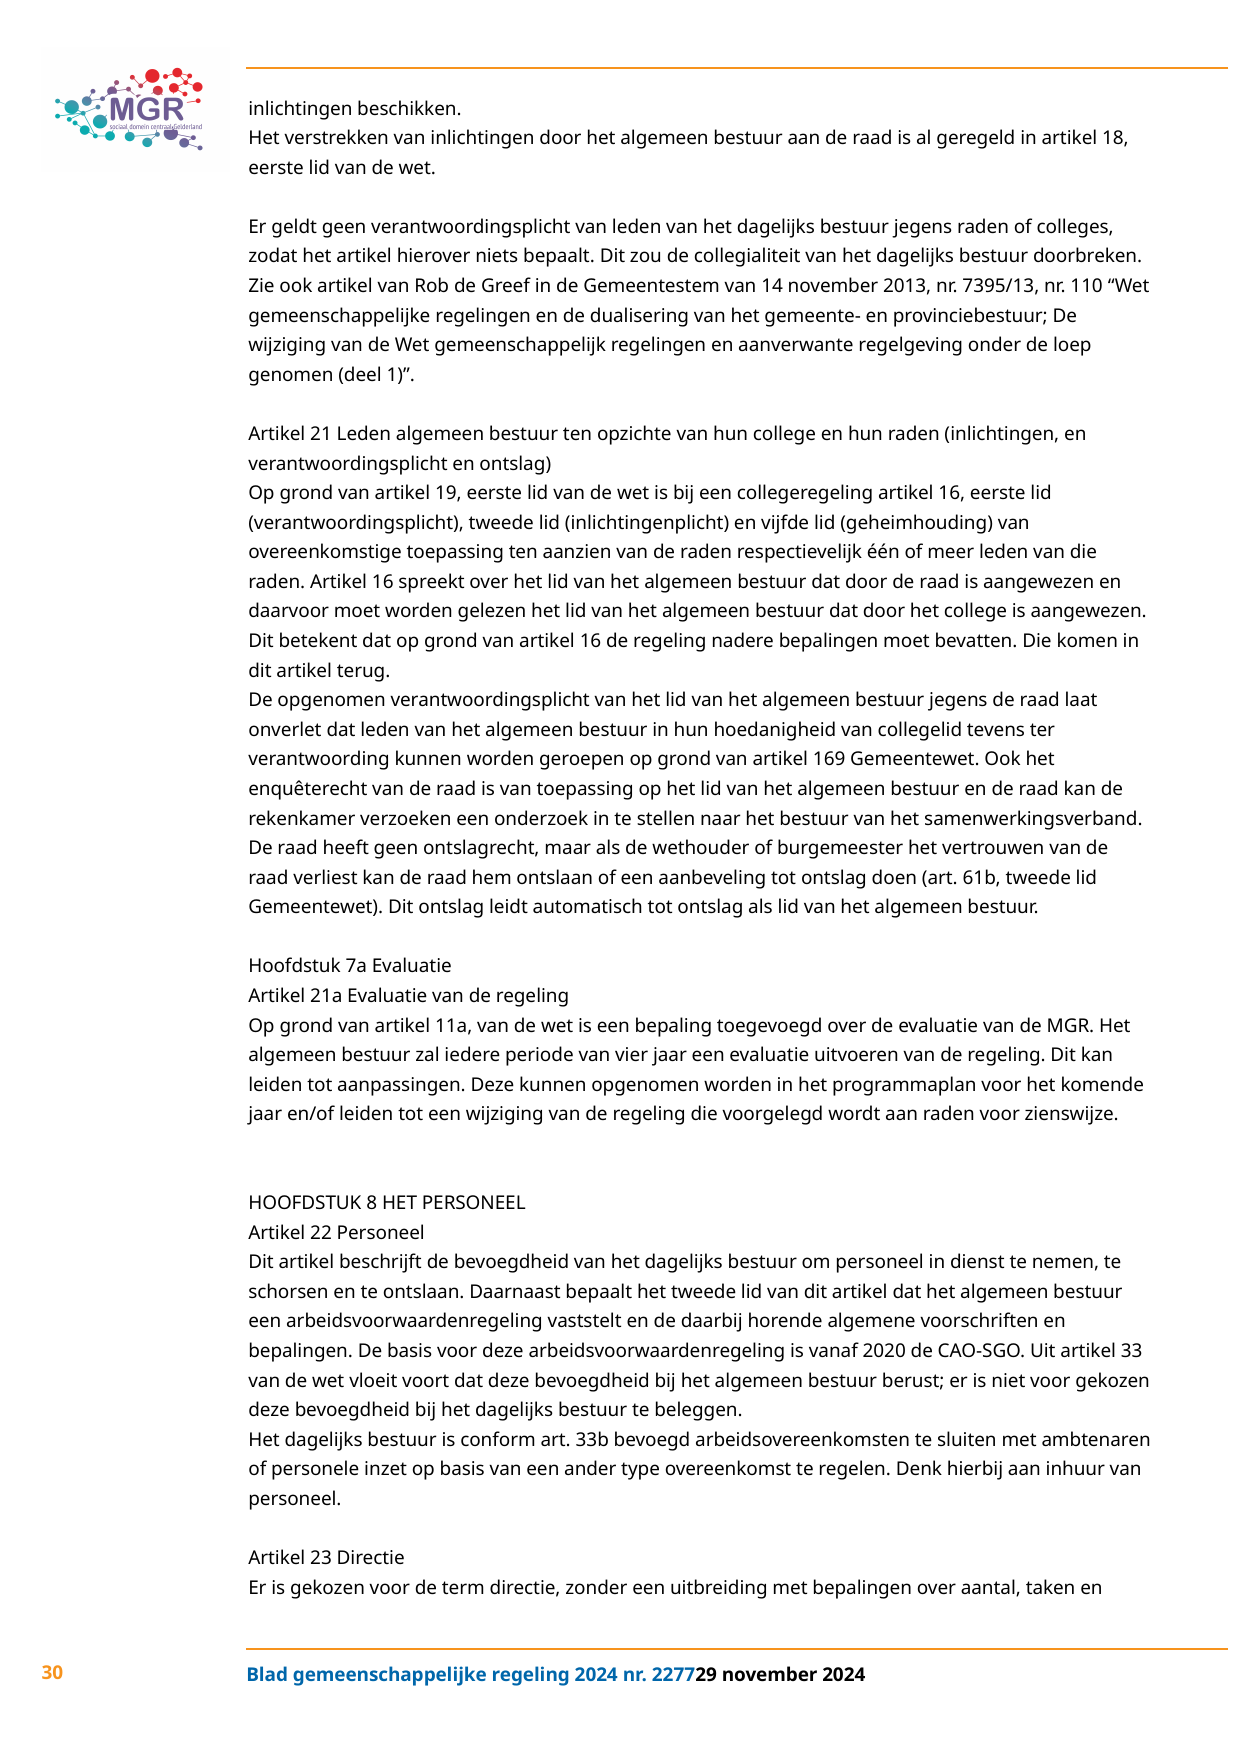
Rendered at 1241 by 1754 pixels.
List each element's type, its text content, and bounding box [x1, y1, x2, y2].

text HOOFDSTUK 8 HET PERSONEEL [248, 1189, 1152, 1215]
text Artikel 21a Evaluatie van de regeling [248, 982, 1152, 1008]
text Op grond van artikel 11a, van de wet is een bepaling toegevoegd over de evaluatie van de MGR. Het algemeen bestuur zal iedere periode van vier jaar een evaluatie uitvoeren van de regeling. Dit kan leiden tot aanpassingen. Deze kunnen opgenomen worden in het programmaplan voor het komende jaar en/of leiden tot een wijziging van de regeling die voorgelegd wordt aan raden voor zienswijze. [248, 1012, 1152, 1126]
text Op grond van artikel 19, eerste lid van de wet is bij een collegeregeling artikel 16, eerste lid (verantwoordingsplicht), tweede lid (inlichtingenplicht) en vijfde lid (geheimhouding) van overeenkomstige toepassing ten aanzien van de raden respectievelijk één of meer leden van die raden. Artikel 16 spreekt over het lid van het algemeen bestuur dat door de raad is aangewezen en daarvoor moet worden gelezen het lid van het algemeen bestuur dat door het college is aangewezen. Dit betekent dat op grond van artikel 16 de regeling nadere bepalingen moet bevatten. Die komen in dit artikel terug. [248, 479, 1152, 683]
text Dit artikel beschrijft de bevoegdheid van het dagelijks bestuur om personeel in dienst te nemen, te schorsen en te ontslaan. Daarnaast bepaalt het tweede lid van dit artikel dat het algemeen bestuur een arbeidsvoorwaardenregeling vaststelt en de daarbij horende algemene voorschriften en bepalingen. De basis voor deze arbeidsvoorwaardenregeling is vanaf 2020 de CAO-SGO. Uit artikel 33 van de wet vloeit voort dat deze bevoegdheid bij het algemeen bestuur berust; er is niet voor gekozen deze bevoegdheid bij het dagelijks bestuur te beleggen. [248, 1248, 1152, 1422]
text Hoofdstuk 7a Evaluatie [248, 953, 1152, 978]
text Er is gekozen voor de term directie, zonder een uitbreiding met bepalingen over aantal, taken en [248, 1574, 1152, 1600]
picture [41, 47, 231, 172]
text Artikel 21 Leden algemeen bestuur ten opzichte van hun college en hun raden (inlichtingen, en verantwoordingsplicht en ontslag) [248, 420, 1152, 476]
text inlichtingen beschikken. [248, 95, 1152, 121]
text Het dagelijks bestuur is conform art. 33b bevoegd arbeidsovereenkomsten te sluiten met ambtenaren of personele inzet op basis van een ander type overeenkomst te regelen. Denk hierbij aan inhuur van personeel. [248, 1426, 1152, 1511]
text Artikel 23 Directie [248, 1544, 1152, 1570]
text Het verstrekken van inlichtingen door het algemeen bestuur aan de raad is al geregeld in artikel 18, eerste lid van de wet. [248, 124, 1152, 180]
text Artikel 22 Personeel [248, 1219, 1152, 1245]
text Er geldt geen verantwoordingsplicht van leden van het dagelijks bestuur jegens raden of colleges, zodat het artikel hierover niets bepaalt. Dit zou de collegialiteit van het dagelijks bestuur doorbreken. Zie ook artikel van Rob de Greef in de Gemeentestem van 14 november 2013, nr. 7395/13, nr. 110 “Wet gemeenschappelijke regelingen en de dualisering van het gemeente- en provinciebestuur; De wijziging van de Wet gemeenschappelijk regelingen en aanverwante regelgeving onder de loep genomen (deel 1)”. [248, 213, 1152, 387]
text De opgenomen verantwoordingsplicht van het lid van het algemeen bestuur jegens de raad laat onverlet dat leden van het algemeen bestuur in hun hoedanigheid van collegelid tevens ter verantwoording kunnen worden geroepen op grond van artikel 169 Gemeentewet. Ook het enquêterecht van de raad is van toepassing op het lid van het algemeen bestuur en de raad kan de rekenkamer verzoeken een onderzoek in te stellen naar het bestuur van het samenwerkingsverband. De raad heeft geen ontslagrecht, maar als de wethouder of burgemeester het vertrouwen van de raad verliest kan de raad hem ontslaan of een aanbeveling tot ontslag doen (art. 61b, tweede lid Gemeentewet). Dit ontslag leidt automatisch tot ontslag als lid van het algemeen bestuur. [248, 686, 1152, 919]
